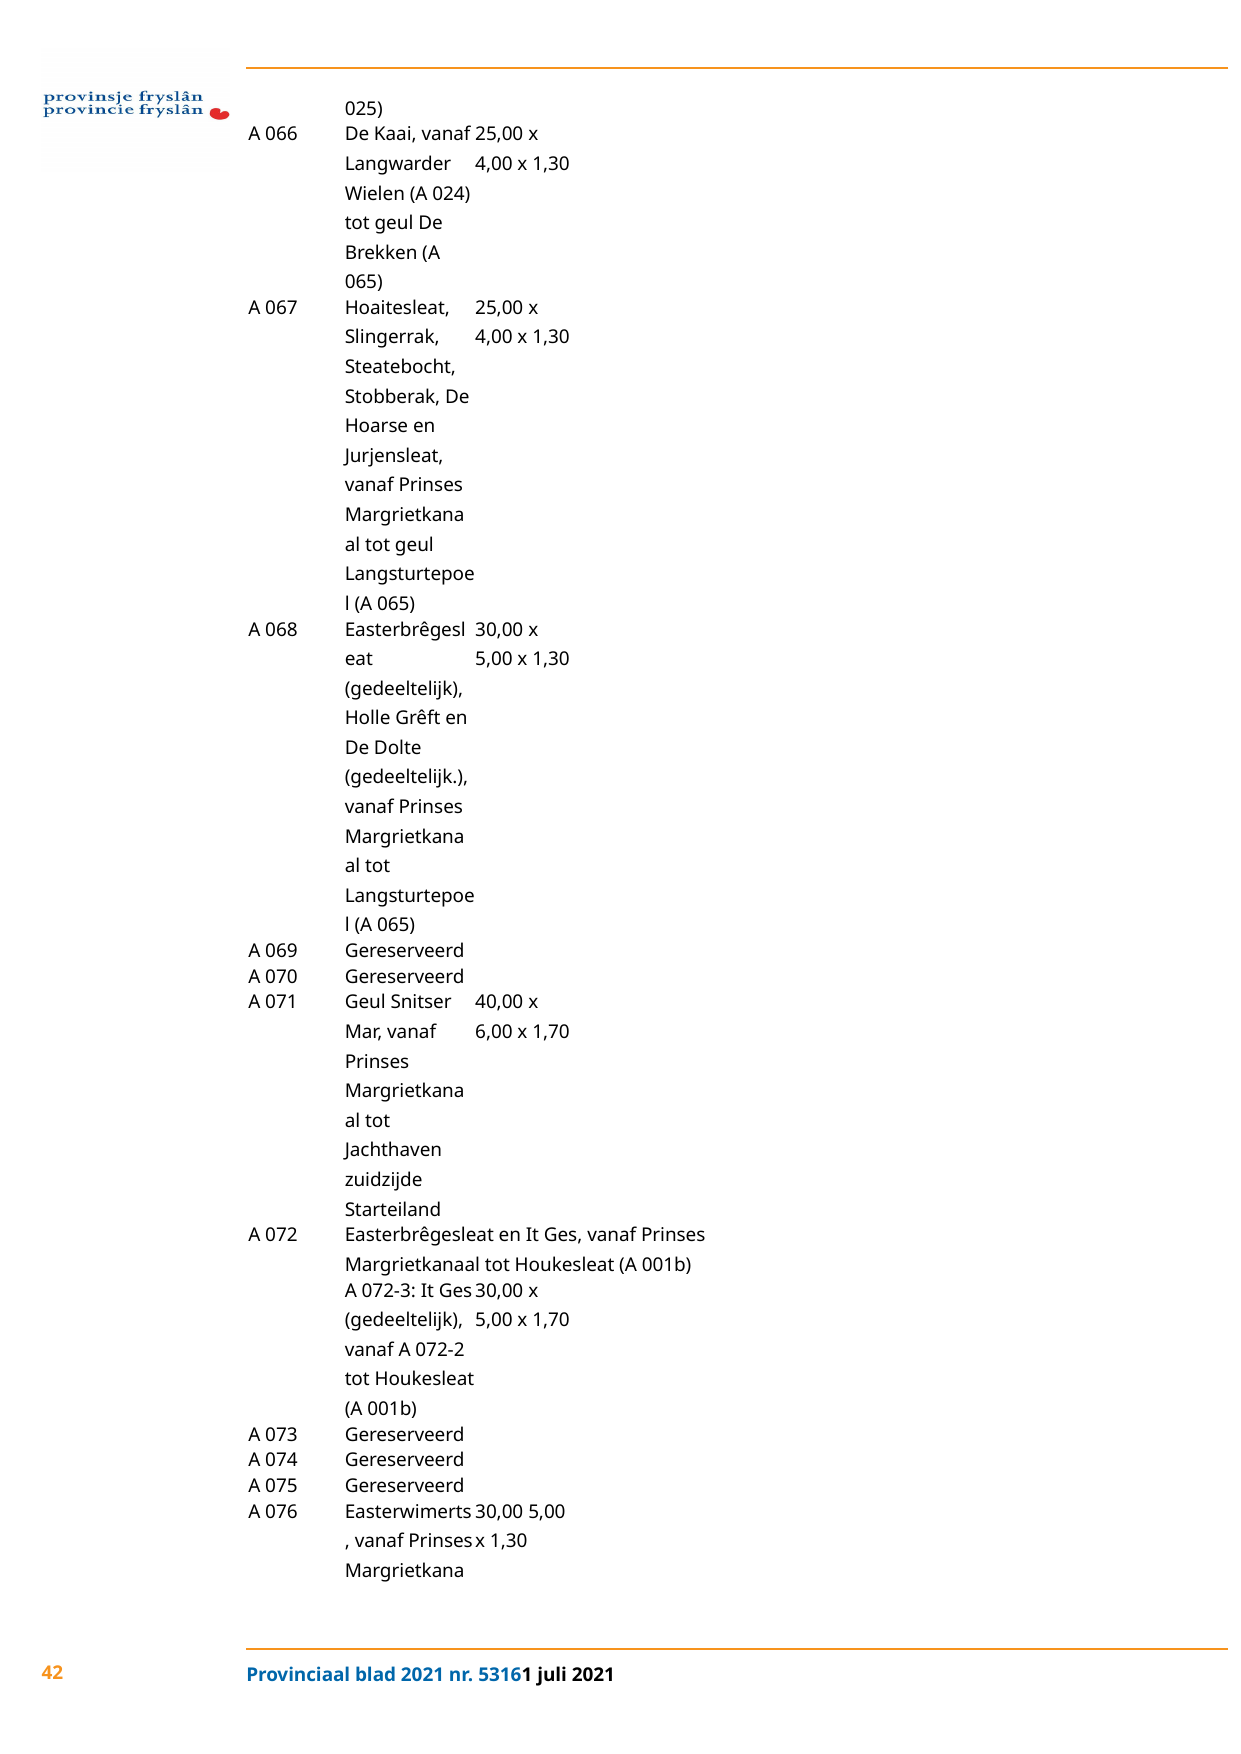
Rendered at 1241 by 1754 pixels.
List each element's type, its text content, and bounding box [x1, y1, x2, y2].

table_cell [668, 616, 765, 937]
table_cell A 071 [248, 989, 344, 1222]
table_cell [475, 1447, 572, 1472]
table_cell A 076 [248, 1498, 344, 1583]
table_cell A 068 [248, 616, 344, 937]
table_cell Easterbrêgesleat (gedeeltelijk), Holle Grêft en De Dolte (gedeeltelijk.), vanaf Prinses Margrietkanaal tot Langsturtepoel (A 065) [345, 616, 475, 937]
table_cell [572, 294, 668, 616]
table_cell A 075 [248, 1473, 344, 1498]
table_cell [572, 121, 668, 294]
table_cell 25,00 x 4,00 x 1,30 [475, 121, 572, 294]
table_cell [572, 1421, 668, 1447]
table_cell [668, 963, 765, 989]
table_cell 30,00 x 5,00 x 1,70 [475, 1277, 572, 1421]
table_cell A 067 [248, 294, 344, 616]
table_cell Hoaitesleat, Slingerrak, Steatebocht, Stobberak, De Hoarse en Jurjensleat, vanaf Prinses Margrietkanaal tot geul Langsturtepoel (A 065) [345, 294, 475, 616]
table_cell [572, 989, 668, 1222]
table_cell [668, 1277, 765, 1421]
table_cell A 074 [248, 1447, 344, 1472]
table_cell [572, 1473, 668, 1498]
picture [41, 47, 231, 172]
table_cell 25,00 x 4,00 x 1,30 [475, 294, 572, 616]
table_cell A 066 [248, 121, 344, 294]
table_cell A 069 [248, 937, 344, 963]
table_cell [572, 95, 668, 121]
table_cell A 070 [248, 963, 344, 989]
table_cell [668, 1473, 765, 1498]
table_cell 30,00 5,00 x 1,30 [475, 1498, 572, 1583]
table_cell A 072 [248, 1222, 344, 1421]
table_cell [668, 937, 765, 963]
table_cell 40,00 x 6,00 x 1,70 [475, 989, 572, 1222]
table_cell [668, 1421, 765, 1447]
table_cell A 073 [248, 1421, 344, 1447]
table_cell [572, 616, 668, 937]
table_cell [668, 121, 765, 294]
table_cell [668, 989, 765, 1222]
table_cell Geul Snitser Mar, vanaf Prinses Margrietkanaal tot Jachthaven zuidzijde Starteiland [345, 989, 475, 1222]
table_cell [475, 937, 572, 963]
table_cell [572, 1447, 668, 1472]
table_cell [668, 95, 765, 121]
table_cell [572, 1277, 668, 1421]
table_cell [572, 1498, 668, 1583]
table_cell [668, 294, 765, 616]
table_cell [248, 95, 344, 121]
table_cell [475, 1421, 572, 1447]
table_cell [475, 963, 572, 989]
table_cell [475, 1473, 572, 1498]
table_cell 025) [345, 95, 475, 121]
table_cell Gereserveerd [345, 1473, 475, 1498]
table_cell Easterwimerts, vanaf Prinses Margrietkana [345, 1498, 475, 1583]
table_cell Gereserveerd [345, 1421, 475, 1447]
table_cell Gereserveerd [345, 937, 475, 963]
table_cell [572, 937, 668, 963]
table_cell De Kaai, vanaf Langwarder Wielen (A 024) tot geul De Brekken (A 065) [345, 121, 475, 294]
table_cell A 072-3: It Ges (gedeeltelijk), vanaf A 072-2 tot Houkesleat (A 001b) [345, 1277, 475, 1421]
table_cell Easterbrêgesleat en It Ges, vanaf Prinses Margrietkanaal tot Houkesleat (A 001b) [345, 1222, 765, 1277]
table_cell 30,00 x 5,00 x 1,30 [475, 616, 572, 937]
table_cell [572, 963, 668, 989]
table_cell [668, 1498, 765, 1583]
table_cell Gereserveerd [345, 1447, 475, 1472]
table_cell Gereserveerd [345, 963, 475, 989]
table_cell [668, 1447, 765, 1472]
table_cell [475, 95, 572, 121]
